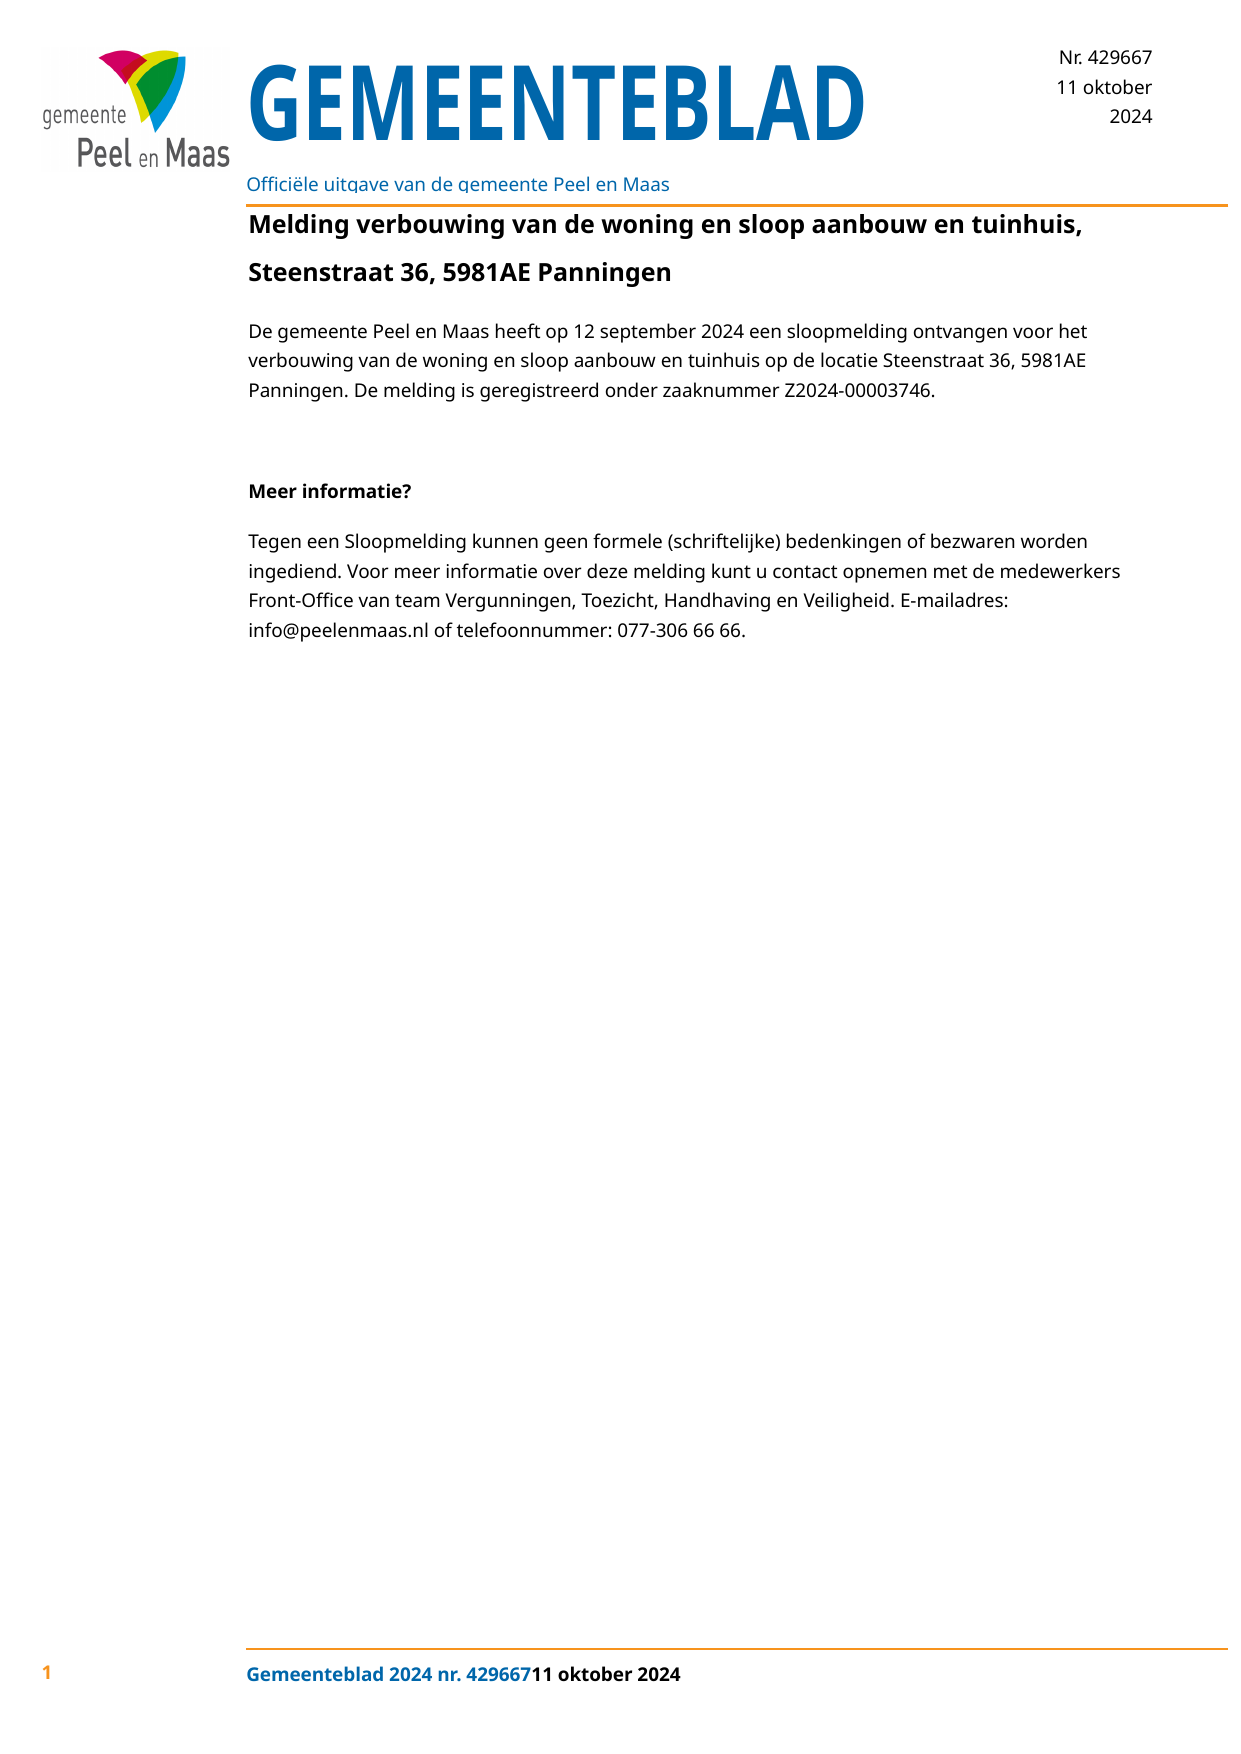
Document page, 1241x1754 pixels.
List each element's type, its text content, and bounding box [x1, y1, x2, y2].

picture [41, 47, 231, 172]
text Melding verbouwing van de woning en sloop aanbouw en tuinhuis, Steenstraat 36, 5981AE Panningen [248, 207, 1152, 288]
text Meer informatie? [248, 478, 1152, 504]
text De gemeente Peel en Maas heeft op 12 september 2024 een sloopmelding ontvangen voor het verbouwing van de woning en sloop aanbouw en tuinhuis op de locatie Steenstraat 36, 5981AE Panningen. De melding is geregistreerd onder zaaknummer Z2024-00003746. [248, 318, 1152, 403]
text Tegen een Sloopmelding kunnen geen formele (schriftelijke) bedenkingen of bezwaren worden ingediend. Voor meer informatie over deze melding kunt u contact opnemen met de medewerkers Front-Office van team Vergunningen, Toezicht, Handhaving en Veiligheid. E-mailadres: info@peelenmaas.nl of telefoonnummer: 077-306 66 66. [248, 528, 1152, 643]
